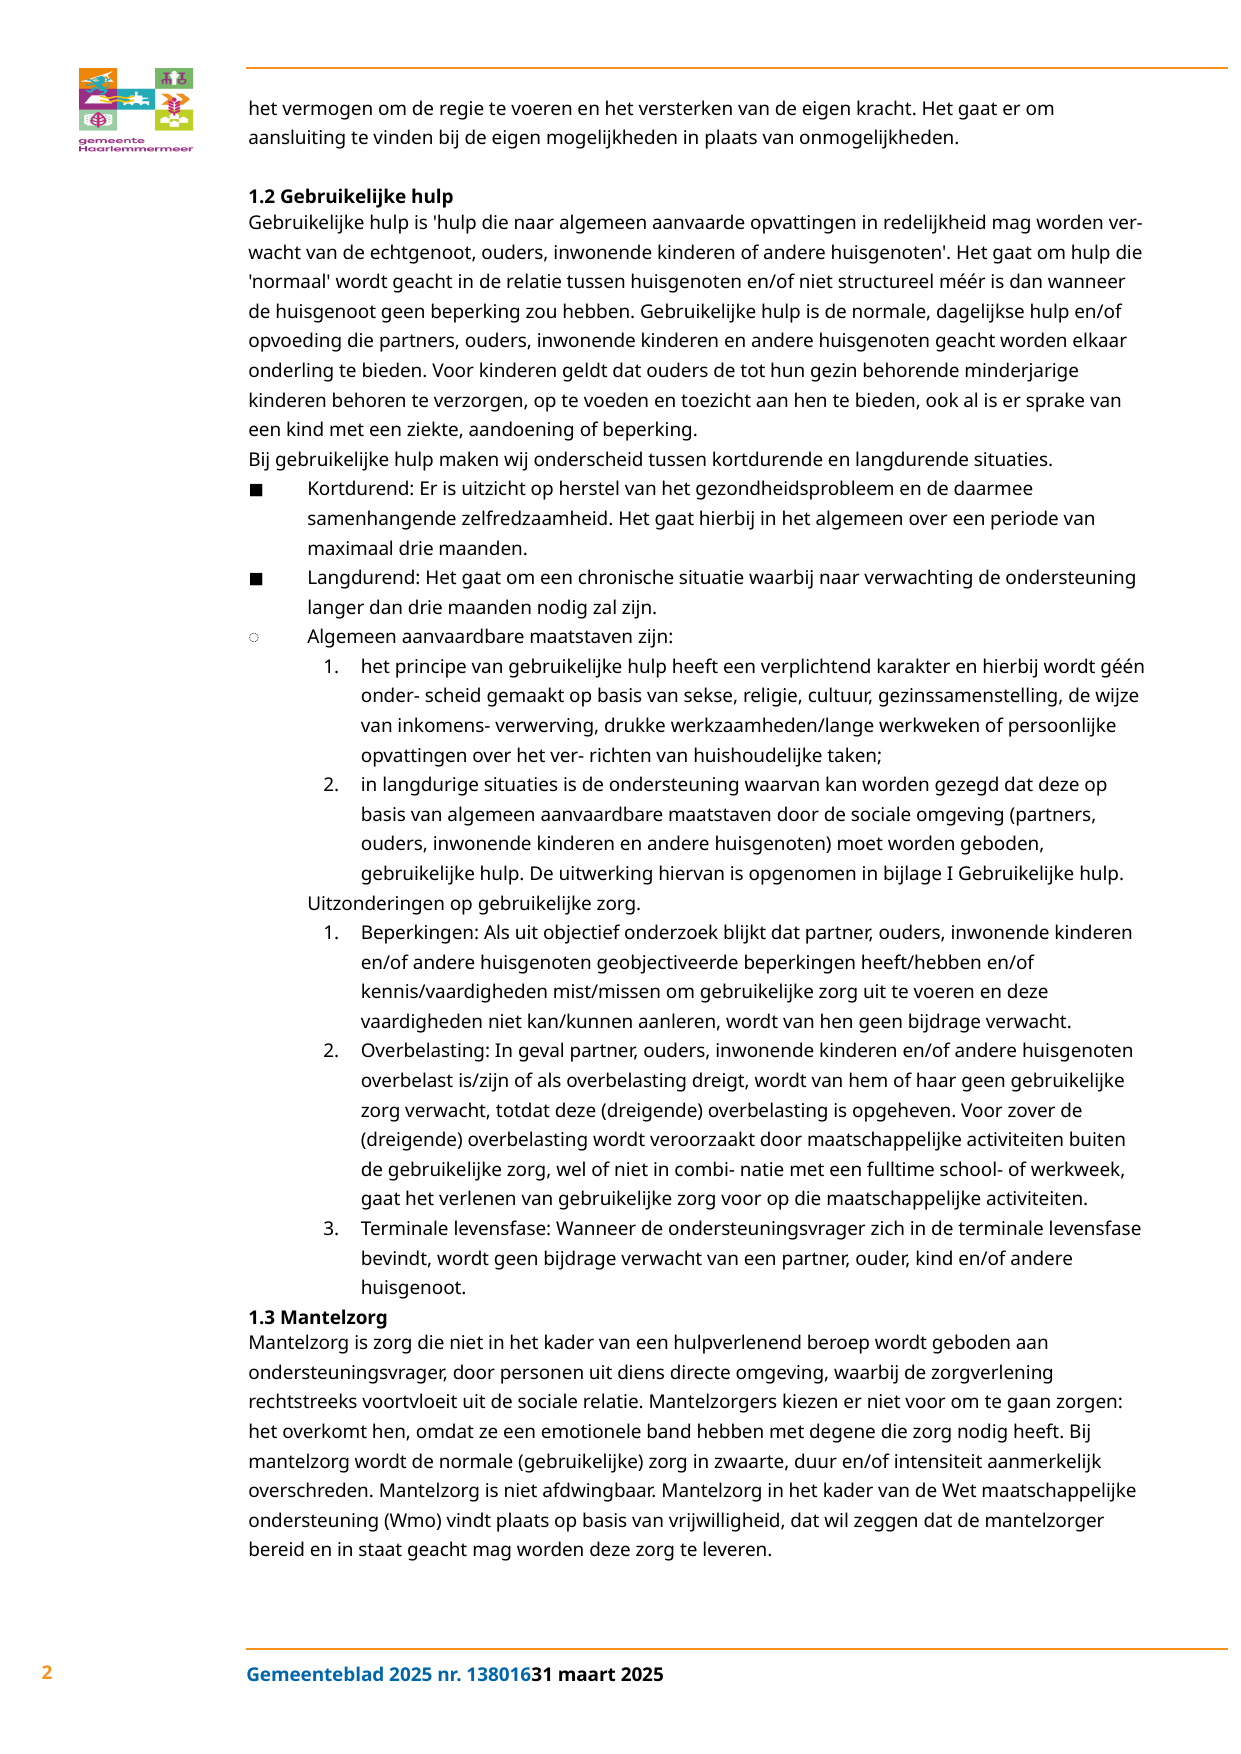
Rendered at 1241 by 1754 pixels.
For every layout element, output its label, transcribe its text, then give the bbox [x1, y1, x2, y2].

list Beperkingen: Als uit objectief onderzoek blijkt dat partner, ouders, inwonende kinderen en/of andere huisgenoten geobjectiveerde beperkingen heeft/hebben en/of kennis/vaardigheden mist/missen om gebruikelijke zorg uit te voeren en deze vaardigheden niet kan/kunnen aanleren, wordt van hen geen bijdrage verwacht. [323, 919, 1152, 1034]
text Gebruikelijke hulp is 'hulp die naar algemeen aanvaarde opvattingen in redelijkheid mag worden ver- wacht van de echtgenoot, ouders, inwonende kinderen of andere huisgenoten'. Het gaat om hulp die 'normaal' wordt geacht in de relatie tussen huisgenoten en/of niet structureel méér is dan wanneer de huisgenoot geen beperking zou hebben. Gebruikelijke hulp is de normale, dagelijkse hulp en/of opvoeding die partners, ouders, inwonende kinderen en andere huisgenoten geacht worden elkaar onderling te bieden. Voor kinderen geldt dat ouders de tot hun gezin behorende minderjarige kinderen behoren te verzorgen, op te voeden en toezicht aan hen te bieden, ook al is er sprake van een kind met een ziekte, aandoening of beperking. [248, 209, 1152, 442]
list Algemeen aanvaardbare maatstaven zijn: [248, 623, 1152, 649]
text 1.2 Gebruikelijke hulp [248, 183, 1152, 209]
list het principe van gebruikelijke hulp heeft een verplichtend karakter en hierbij wordt géén onder- scheid gemaakt op basis van sekse, religie, cultuur, gezinssamenstelling, de wijze van inkomens- verwerving, drukke werkzaamheden/lange werkweken of persoonlijke opvattingen over het ver- richten van huishoudelijke taken; [323, 653, 1152, 767]
list Overbelasting: In geval partner, ouders, inwonende kinderen en/of andere huisgenoten overbelast is/zijn of als overbelasting dreigt, wordt van hem of haar geen gebruikelijke zorg verwacht, totdat deze (dreigende) overbelasting is opgeheven. Voor zover de (dreigende) overbelasting wordt veroorzaakt door maatschappelijke activiteiten buiten de gebruikelijke zorg, wel of niet in combi- natie met een fulltime school- of werkweek, gaat het verlenen van gebruikelijke zorg voor op die maatschappelijke activiteiten. [323, 1038, 1152, 1211]
text Bij gebruikelijke hulp maken wij onderscheid tussen kortdurende en langdurende situaties. [248, 446, 1152, 472]
picture [41, 47, 231, 172]
list in langdurige situaties is de ondersteuning waarvan kan worden gezegd dat deze op basis van algemeen aanvaardbare maatstaven door de sociale omgeving (partners, ouders, inwonende kinderen en andere huisgenoten) moet worden geboden, gebruikelijke hulp. De uitwerking hiervan is opgenomen in bijlage I Gebruikelijke hulp. [323, 771, 1152, 886]
text Mantelzorg is zorg die niet in het kader van een hulpverlenend beroep wordt geboden aan ondersteuningsvrager, door personen uit diens directe omgeving, waarbij de zorgverlening rechtstreeks voortvloeit uit de sociale relatie. Mantelzorgers kiezen er niet voor om te gaan zorgen: het overkomt hen, omdat ze een emotionele band hebben met degene die zorg nodig heeft. Bij mantelzorg wordt de normale (gebruikelijke) zorg in zwaarte, duur en/of intensiteit aanmerkelijk overschreden. Mantelzorg is niet afdwingbaar. Mantelzorg in het kader van de Wet maatschappelijke ondersteuning (Wmo) vindt plaats op basis van vrijwilligheid, dat wil zeggen dat de mantelzorger bereid en in staat geacht mag worden deze zorg te leveren. [248, 1329, 1152, 1562]
text 1.3 Mantelzorg [248, 1304, 1152, 1329]
list Kortdurend: Er is uitzicht op herstel van het gezondheidsprobleem en de daarmee samenhangende zelfredzaamheid. Het gaat hierbij in het algemeen over een periode van maximaal drie maanden. [248, 476, 1152, 560]
list Terminale levensfase: Wanneer de ondersteuningsvrager zich in de terminale levensfase bevindt, wordt geen bijdrage verwacht van een partner, ouder, kind en/of andere huisgenoot. [323, 1215, 1152, 1300]
list Uitzonderingen op gebruikelijke zorg. [248, 890, 1152, 915]
list Langdurend: Het gaat om een chronische situatie waarbij naar verwachting de ondersteuning langer dan drie maanden nodig zal zijn. [248, 564, 1152, 619]
text het vermogen om de regie te voeren en het versterken van de eigen kracht. Het gaat er om aansluiting te vinden bij de eigen mogelijkheden in plaats van onmogelijkheden. [248, 95, 1152, 150]
